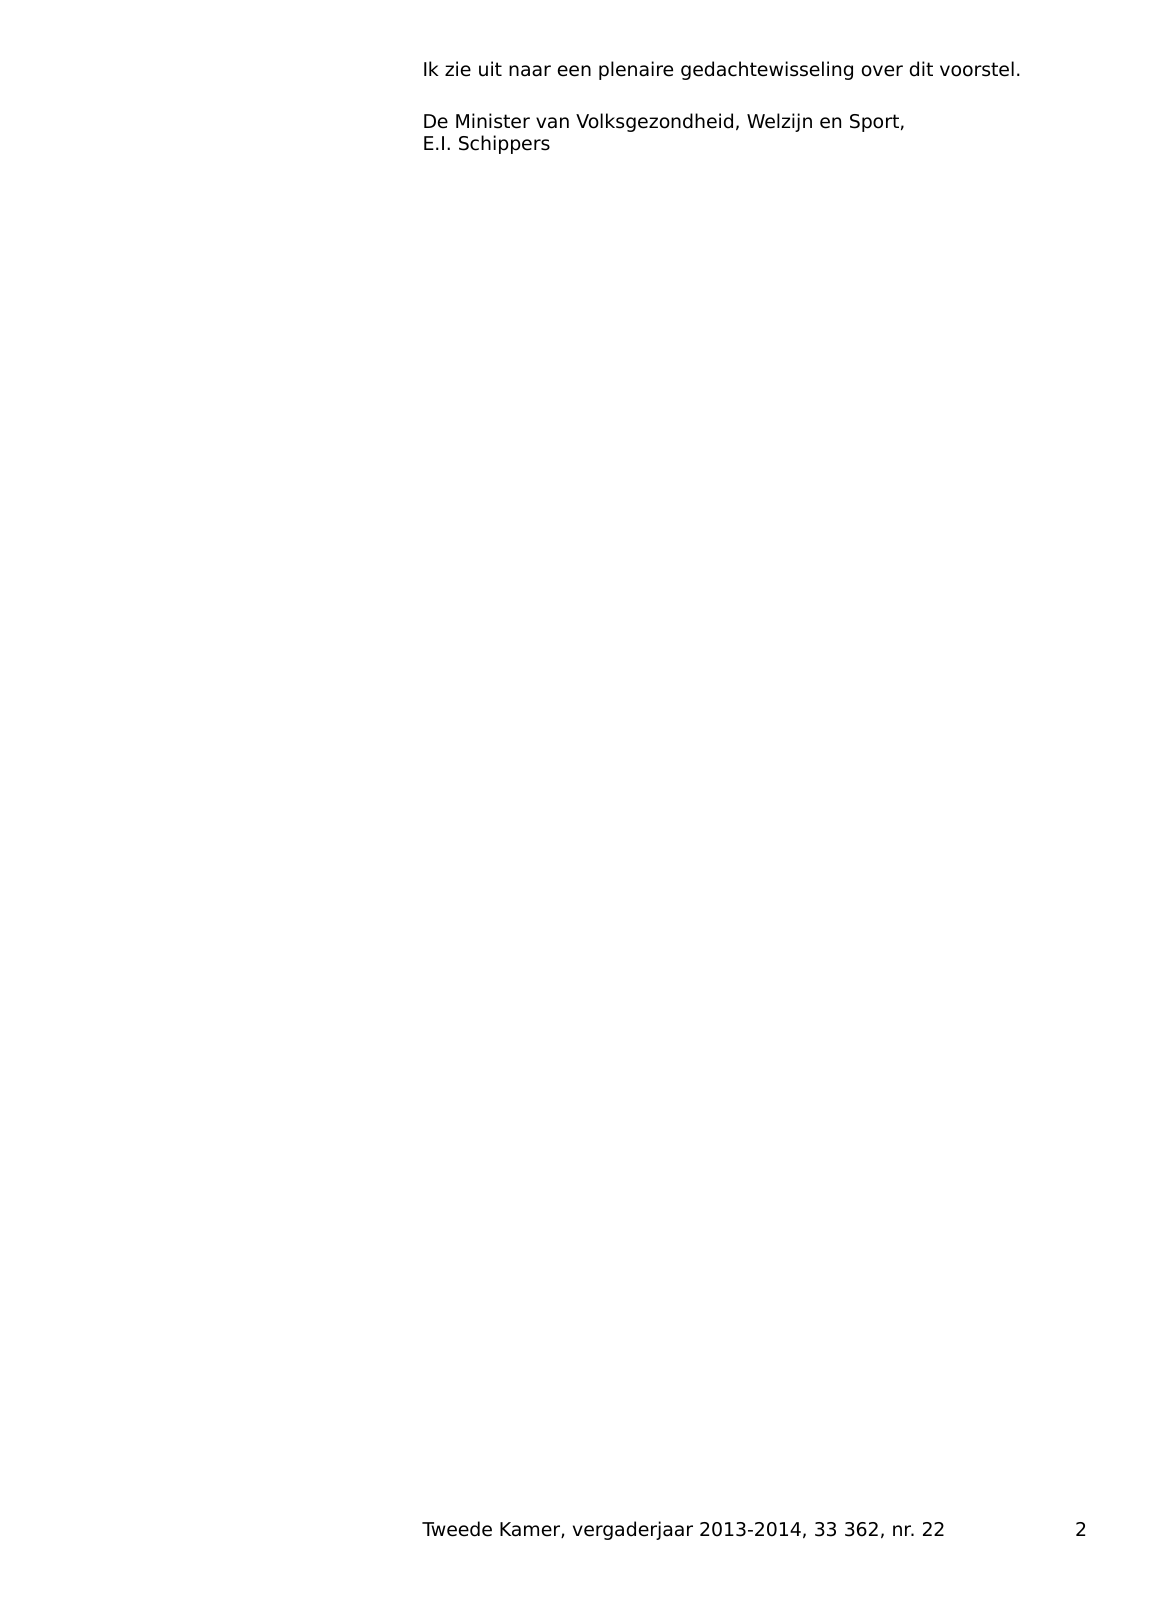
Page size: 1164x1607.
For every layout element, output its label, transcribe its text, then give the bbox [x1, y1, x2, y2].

text Ik zie uit naar een plenaire gedachtewisseling over dit voorstel. [422, 59, 1087, 81]
text De Minister van Volksgezondheid, Welzijn en Sport, E.I. Schippers [422, 111, 1087, 155]
